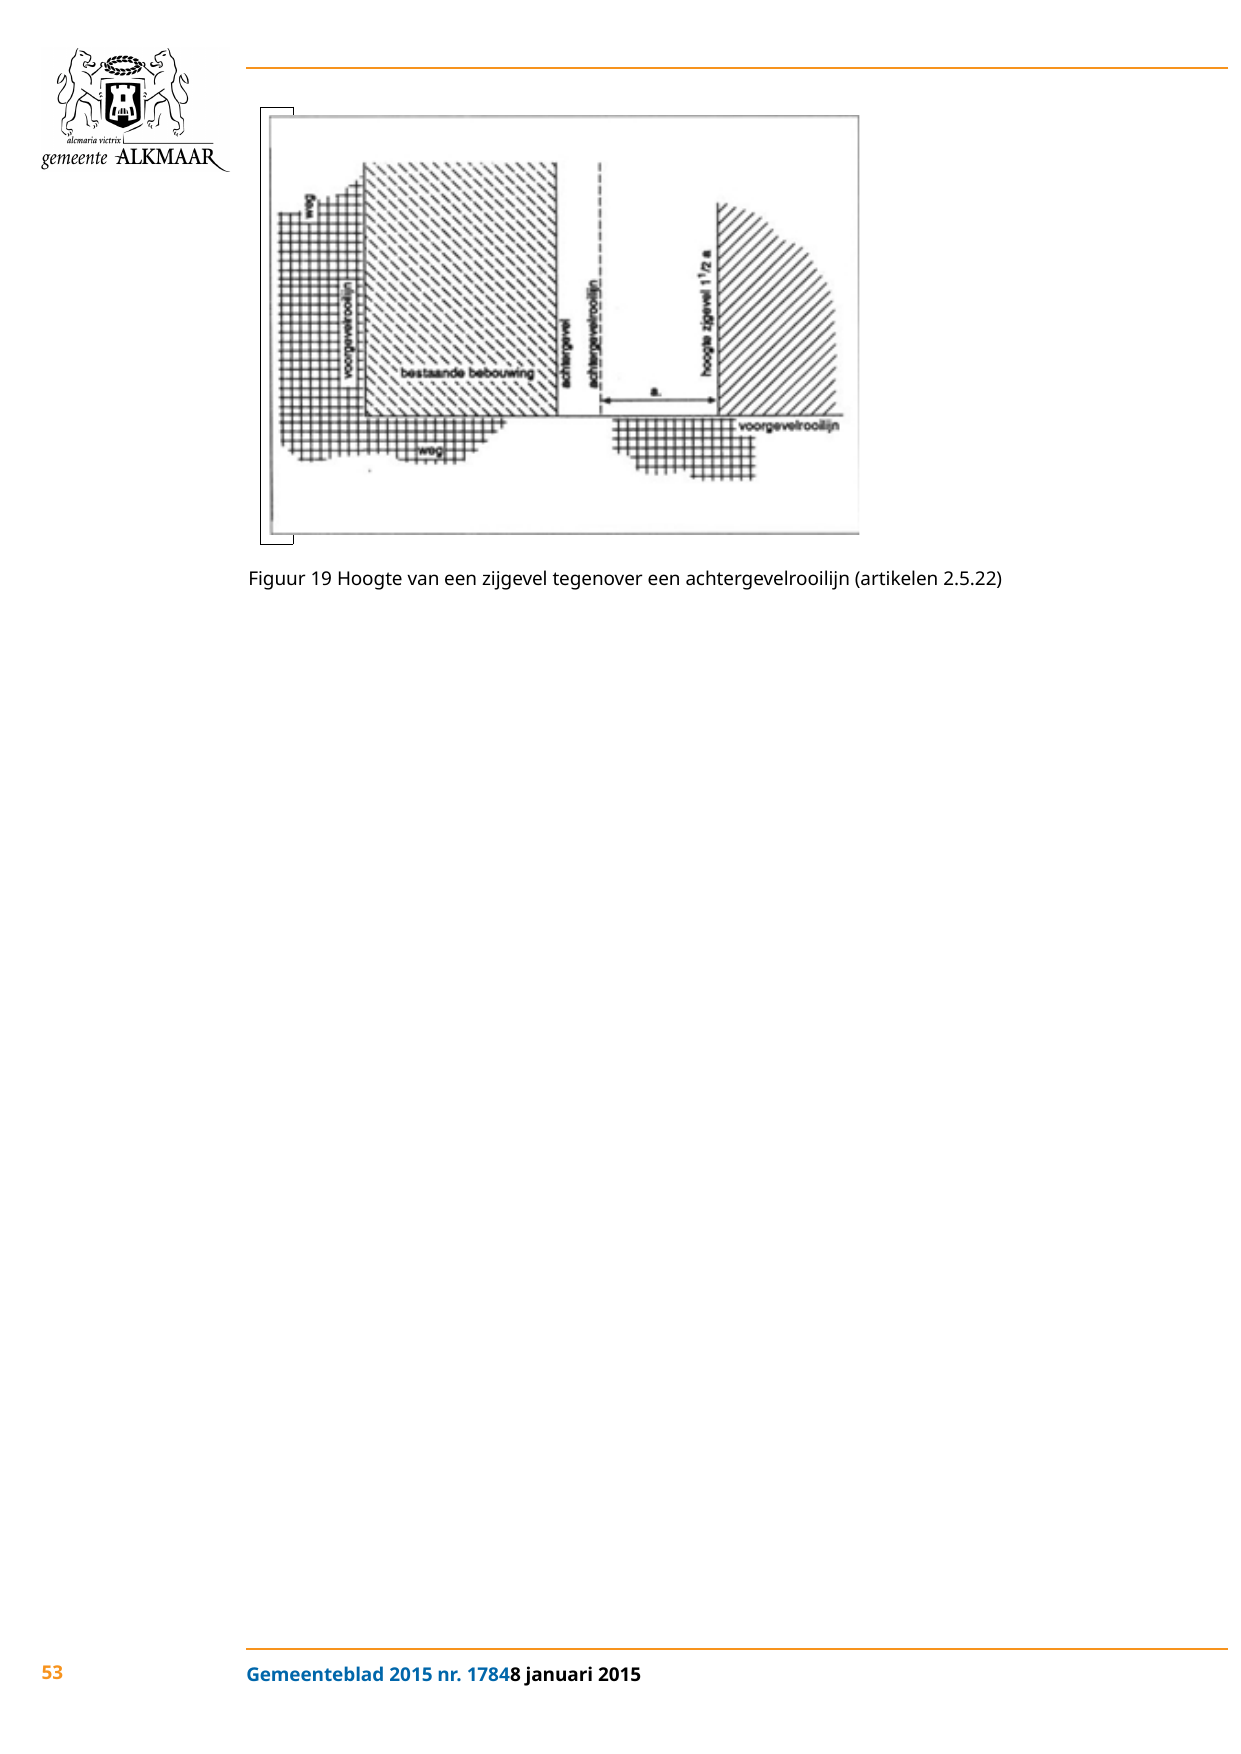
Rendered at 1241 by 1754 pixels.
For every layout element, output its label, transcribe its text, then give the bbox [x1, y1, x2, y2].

picture [268, 115, 860, 535]
text Figuur 19 Hoogte van een zijgevel tegenover een achtergevelrooilijn (artikelen 2.5.22) [248, 565, 1152, 591]
picture [41, 47, 231, 172]
